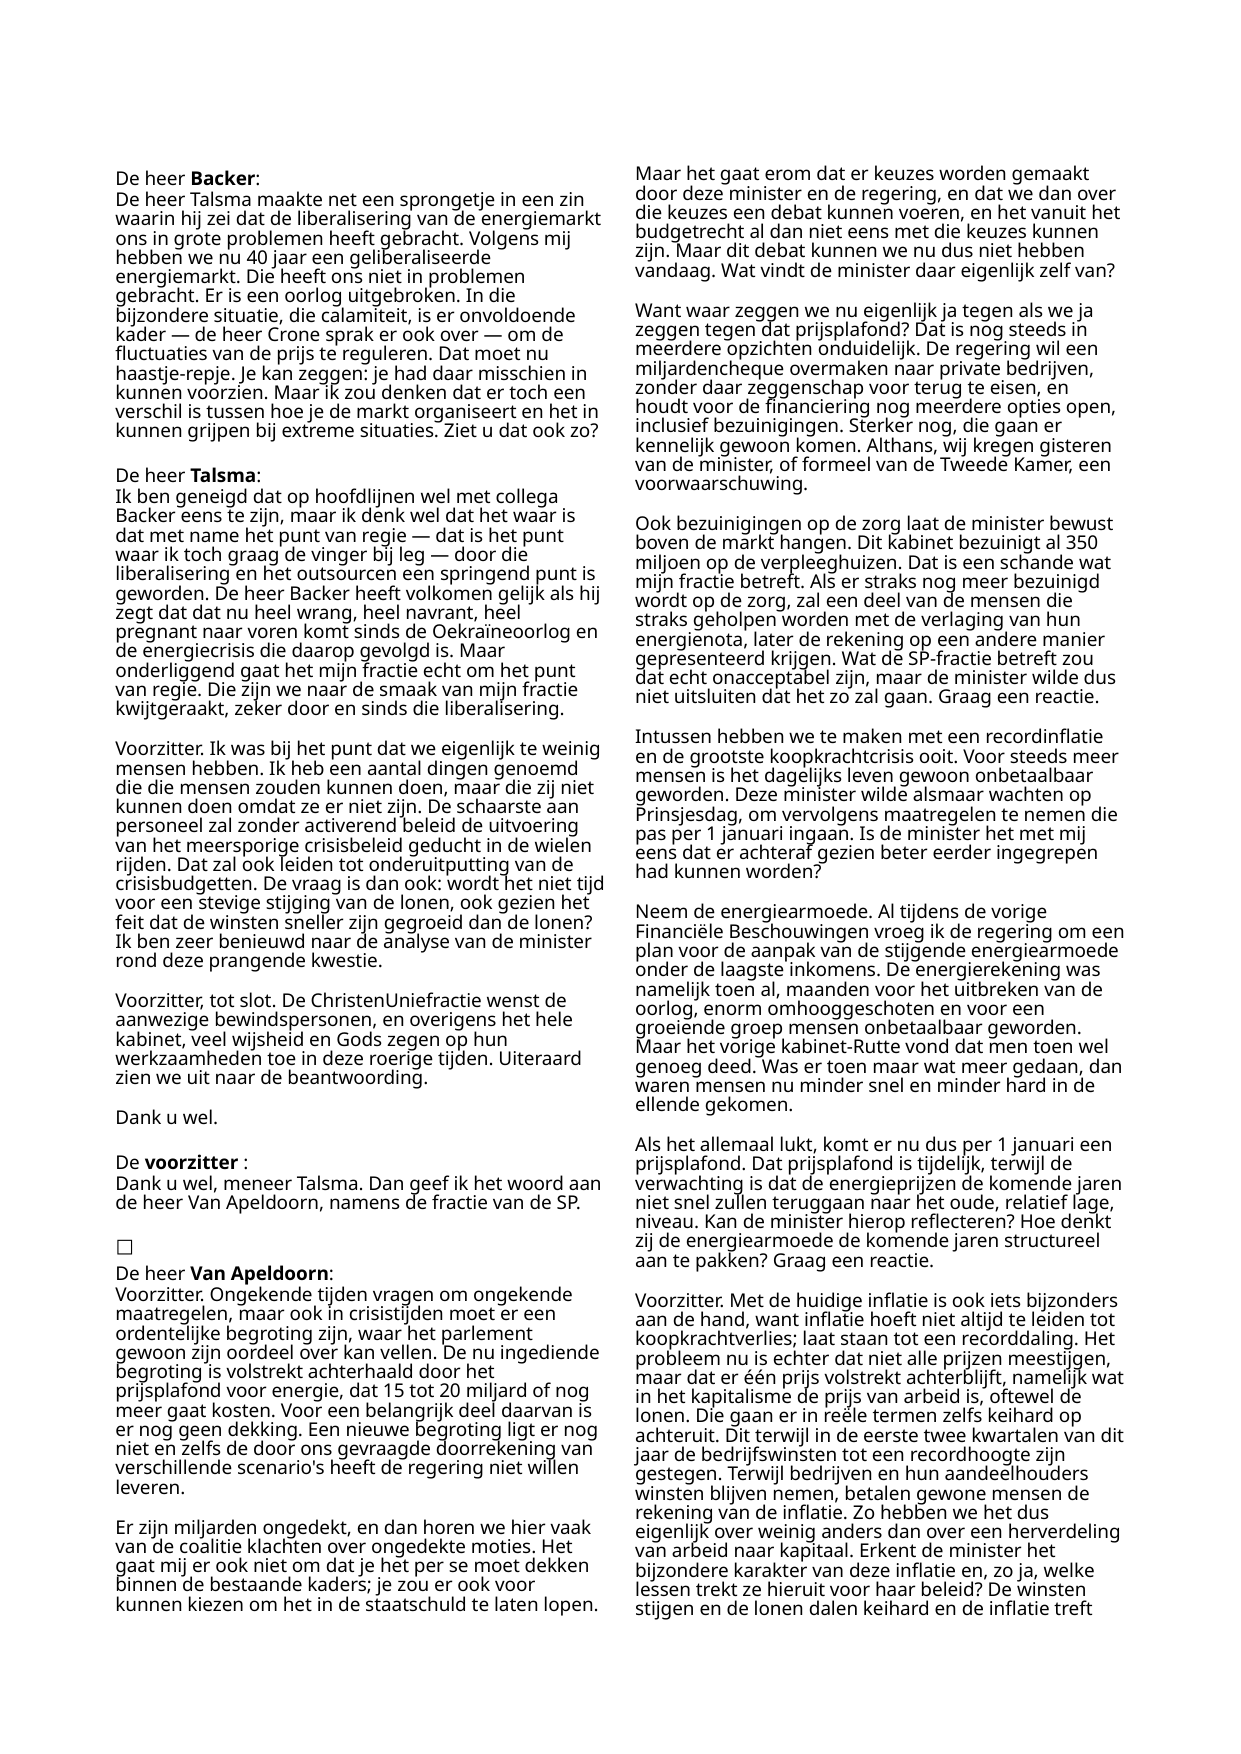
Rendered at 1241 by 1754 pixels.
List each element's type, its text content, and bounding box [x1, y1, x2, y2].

text Voorzitter. Ongekende tijden vragen om ongekende maatregelen, maar ook in crisistijden moet er een ordentelijke begroting zijn, waar het parlement gewoon zijn oordeel over kan vellen. De nu ingediende begroting is volstrekt achterhaald door het prijsplafond voor energie, dat 15 tot 20 miljard of nog meer gaat kosten. Voor een belangrijk deel daarvan is er nog geen dekking. Een nieuwe begroting ligt er nog niet en zelfs de door ons gevraagde doorrekening van verschillende scenario's heeft de regering niet willen leveren. [115, 1286, 605, 1498]
text Er zijn miljarden ongedekt, en dan horen we hier vaak van de coalitie klachten over ongedekte moties. Het gaat mij er ook niet om dat je het per se moet dekken binnen de bestaande kaders; je zou er ook voor kunnen kiezen om het in de staatschuld te laten lopen. [115, 1519, 605, 1615]
text De heer Talsma maakte net een sprongetje in een zin waarin hij zei dat de liberalisering van de energiemarkt ons in grote problemen heeft gebracht. Volgens mij hebben we nu 40 jaar een geliberaliseerde energiemarkt. Die heeft ons niet in problemen gebracht. Er is een oorlog uitgebroken. In die bijzondere situatie, die calamiteit, is er onvoldoende kader — de heer Crone sprak er ook over — om de fluctuaties van de prijs te reguleren. Dat moet nu haastje-repje. Je kan zeggen: je had daar misschien in kunnen voorzien. Maar ik zou denken dat er toch een verschil is tussen hoe je de markt organiseert en het in kunnen grijpen bij extreme situaties. Ziet u dat ook zo? [115, 191, 605, 442]
text Maar het gaat erom dat er keuzes worden gemaakt door deze minister en de regering, en dat we dan over die keuzes een debat kunnen voeren, en het vanuit het budgetrecht al dan niet eens met die keuzes kunnen zijn. Maar dit debat kunnen we nu dus niet hebben vandaag. Wat vindt de minister daar eigenlijk zelf van? [635, 165, 1125, 281]
text Dank u wel. [115, 1109, 605, 1128]
text Voorzitter. Ik was bij het punt dat we eigenlijk te weinig mensen hebben. Ik heb een aantal dingen genoemd die die mensen zouden kunnen doen, maar die zij niet kunnen doen omdat ze er niet zijn. De schaarste aan personeel zal zonder activerend beleid de uitvoering van het meersporige crisisbeleid geducht in de wielen rijden. Dat zal ook leiden tot onderuitputting van de crisisbudgetten. De vraag is dan ook: wordt het niet tijd voor een stevige stijging van de lonen, ook gezien het feit dat de winsten sneller zijn gegroeid dan de lonen? Ik ben zeer benieuwd naar de analyse van de minister rond deze prangende kwestie. [115, 740, 605, 971]
text Voorzitter. Met de huidige inflatie is ook iets bijzonders aan de hand, want inflatie hoeft niet altijd te leiden tot koopkrachtverlies; laat staan tot een recorddaling. Het probleem nu is echter dat niet alle prijzen meestijgen, maar dat er één prijs volstrekt achterblijft, namelijk wat in het kapitalisme de prijs van arbeid is, oftewel de lonen. Die gaan er in reële termen zelfs keihard op achteruit. Dit terwijl in de eerste twee kwartalen van dit jaar de bedrijfswinsten tot een recordhoogte zijn gestegen. Terwijl bedrijven en hun aandeelhouders winsten blijven nemen, betalen gewone mensen de rekening van de inflatie. Zo hebben we het dus eigenlijk over weinig anders dan over een herverdeling van arbeid naar kapitaal. Erkent de minister het bijzondere karakter van deze inflatie en, zo ja, welke lessen trekt ze hieruit voor haar beleid? De winsten stijgen en de lonen dalen keihard en de inflatie treft [635, 1292, 1125, 1619]
text De heer Talsma: [115, 462, 605, 488]
text De voorzitter : [115, 1149, 605, 1175]
text Intussen hebben we te maken met een recordinflatie en de grootste koopkrachtcrisis ooit. Voor steeds meer mensen is het dagelijks leven gewoon onbetaalbaar geworden. Deze minister wilde alsmaar wachten op Prinsjesdag, om vervolgens maatregelen te nemen die pas per 1 januari ingaan. Is de minister het met mij eens dat er achteraf gezien beter eerder ingegrepen had kunnen worden? [635, 728, 1125, 883]
text ⬜ [115, 1234, 605, 1260]
text Voorzitter, tot slot. De ChristenUniefractie wenst de aanwezige bewindspersonen, en overigens het hele kabinet, veel wijsheid en Gods zegen op hun werkzaamheden toe in deze roerige tijden. Uiteraard zien we uit naar de beantwoording. [115, 992, 605, 1088]
text Dank u wel, meneer Talsma. Dan geef ik het woord aan de heer Van Apeldoorn, namens de fractie van de SP. [115, 1175, 605, 1214]
text De heer Backer: [115, 165, 605, 191]
text Want waar zeggen we nu eigenlijk ja tegen als we ja zeggen tegen dat prijsplafond? Dat is nog steeds in meerdere opzichten onduidelijk. De regering wil een miljardencheque overmaken naar private bedrijven, zonder daar zeggenschap voor terug te eisen, en houdt voor de financiering nog meerdere opties open, inclusief bezuinigingen. Sterker nog, die gaan er kennelijk gewoon komen. Althans, wij kregen gisteren van de minister, of formeel van de Tweede Kamer, een voorwaarschuwing. [635, 302, 1125, 494]
text De heer Van Apeldoorn: [115, 1260, 605, 1286]
text Neem de energiearmoede. Al tijdens de vorige Financiële Beschouwingen vroeg ik de regering om een plan voor de aanpak van de stijgende energiearmoede onder de laagste inkomens. De energierekening was namelijk toen al, maanden voor het uitbreken van de oorlog, enorm omhooggeschoten en voor een groeiende groep mensen onbetaalbaar geworden. Maar het vorige kabinet-Rutte vond dat men toen wel genoeg deed. Was er toen maar wat meer gedaan, dan waren mensen nu minder snel en minder hard in de ellende gekomen. [635, 903, 1125, 1115]
text Als het allemaal lukt, komt er nu dus per 1 januari een prijsplafond. Dat prijsplafond is tijdelijk, terwijl de verwachting is dat de energieprijzen de komende jaren niet snel zullen teruggaan naar het oude, relatief lage, niveau. Kan de minister hierop reflecteren? Hoe denkt zij de energiearmoede de komende jaren structureel aan te pakken? Graag een reactie. [635, 1136, 1125, 1271]
text Ik ben geneigd dat op hoofdlijnen wel met collega Backer eens te zijn, maar ik denk wel dat het waar is dat met name het punt van regie — dat is het punt waar ik toch graag de vinger bij leg — door die liberalisering en het outsourcen een springend punt is geworden. De heer Backer heeft volkomen gelijk als hij zegt dat dat nu heel wrang, heel navrant, heel pregnant naar voren komt sinds de Oekraïneoorlog en de energiecrisis die daarop gevolgd is. Maar onderliggend gaat het mijn fractie echt om het punt van regie. Die zijn we naar de smaak van mijn fractie kwijtgeraakt, zeker door en sinds die liberalisering. [115, 488, 605, 719]
text Ook bezuinigingen op de zorg laat de minister bewust boven de markt hangen. Dit kabinet bezuinigt al 350 miljoen op de verpleeghuizen. Dat is een schande wat mijn fractie betreft. Als er straks nog meer bezuinigd wordt op de zorg, zal een deel van de mensen die straks geholpen worden met de verlaging van hun energienota, later de rekening op een andere manier gepresenteerd krijgen. Wat de SP-fractie betreft zou dat echt onacceptabel zijn, maar de minister wilde dus niet uitsluiten dat het zo zal gaan. Graag een reactie. [635, 515, 1125, 708]
